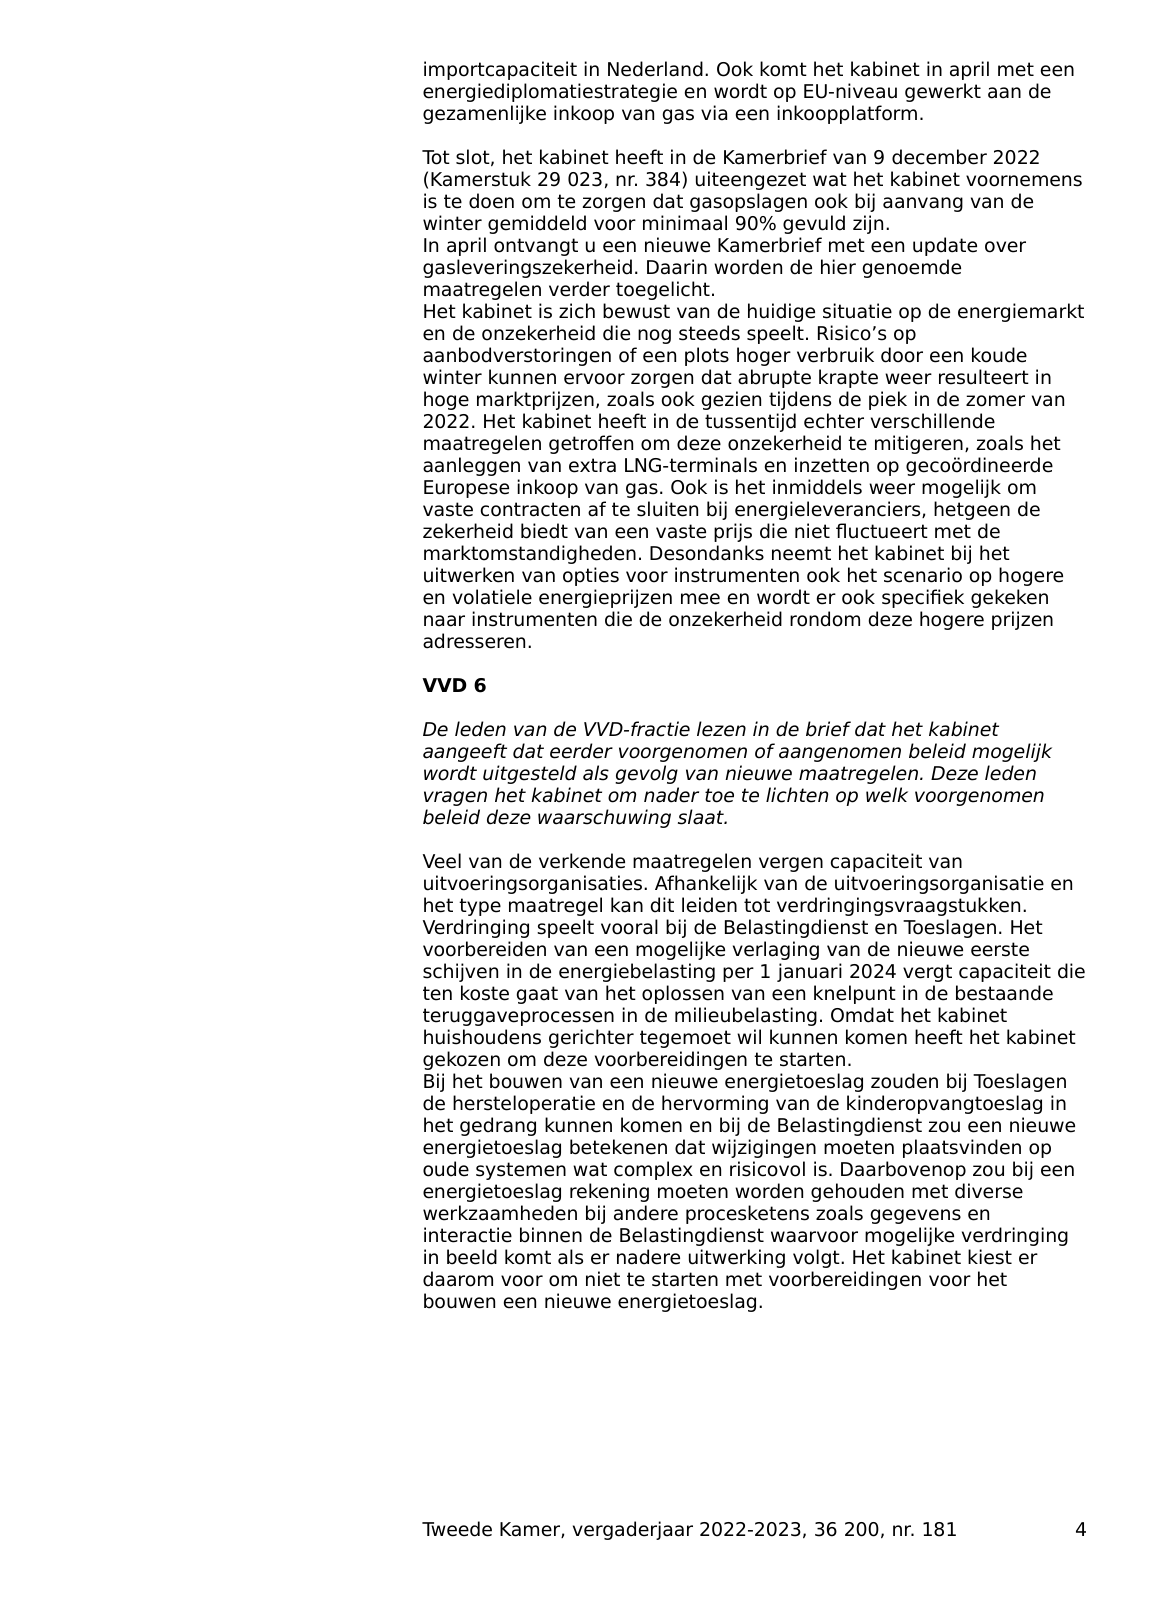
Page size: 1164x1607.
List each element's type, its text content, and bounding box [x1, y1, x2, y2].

text Tot slot, het kabinet heeft in de Kamerbrief van 9 december 2022 (Kamerstuk 29 023, nr. 384) uiteengezet wat het kabinet voornemens is te doen om te zorgen dat gasopslagen ook bij aanvang van de winter gemiddeld voor minimaal 90% gevuld zijn. [422, 147, 1087, 235]
subtitle VVD 6 [422, 675, 1087, 697]
text Veel van de verkende maatregelen vergen capaciteit van uitvoeringsorganisaties. Afhankelijk van de uitvoeringsorganisatie en het type maatregel kan dit leiden tot verdringingsvraagstukken. Verdringing speelt vooral bij de Belastingdienst en Toeslagen. Het voorbereiden van een mogelijke verlaging van de nieuwe eerste schijven in de energiebelasting per 1 januari 2024 vergt capaciteit die ten koste gaat van het oplossen van een knelpunt in de bestaande teruggaveprocessen in de milieubelasting. Omdat het kabinet huishoudens gerichter tegemoet wil kunnen komen heeft het kabinet gekozen om deze voorbereidingen te starten. [422, 851, 1087, 1071]
text Bij het bouwen van een nieuwe energietoeslag zouden bij Toeslagen de hersteloperatie en de hervorming van de kinderopvangtoeslag in het gedrang kunnen komen en bij de Belastingdienst zou een nieuwe energietoeslag betekenen dat wijzigingen moeten plaatsvinden op oude systemen wat complex en risicovol is. Daarbovenop zou bij een energietoeslag rekening moeten worden gehouden met diverse werkzaamheden bij andere procesketens zoals gegevens en interactie binnen de Belastingdienst waarvoor mogelijke verdringing in beeld komt als er nadere uitwerking volgt. Het kabinet kiest er daarom voor om niet te starten met voorbereidingen voor het bouwen een nieuwe energietoeslag. [422, 1071, 1087, 1313]
text In april ontvangt u een nieuwe Kamerbrief met een update over gasleveringszekerheid. Daarin worden de hier genoemde maatregelen verder toegelicht. [422, 235, 1087, 301]
text Het kabinet is zich bewust van de huidige situatie op de energiemarkt en de onzekerheid die nog steeds speelt. Risico’s op aanbodverstoringen of een plots hoger verbruik door een koude winter kunnen ervoor zorgen dat abrupte krapte weer resulteert in hoge marktprijzen, zoals ook gezien tijdens de piek in de zomer van 2022. Het kabinet heeft in de tussentijd echter verschillende maatregelen getroffen om deze onzekerheid te mitigeren, zoals het aanleggen van extra LNG-terminals en inzetten op gecoördineerde Europese inkoop van gas. Ook is het inmiddels weer mogelijk om vaste contracten af te sluiten bij energieleveranciers, hetgeen de zekerheid biedt van een vaste prijs die niet fluctueert met de marktomstandigheden. Desondanks neemt het kabinet bij het uitwerken van opties voor instrumenten ook het scenario op hogere en volatiele energieprijzen mee en wordt er ook specifiek gekeken naar instrumenten die de onzekerheid rondom deze hogere prijzen adresseren. [422, 301, 1087, 653]
text importcapaciteit in Nederland. Ook komt het kabinet in april met een energiediplomatiestrategie en wordt op EU-niveau gewerkt aan de gezamenlijke inkoop van gas via een inkoopplatform. [422, 59, 1087, 125]
text De leden van de VVD-fractie lezen in de brief dat het kabinet aangeeft dat eerder voorgenomen of aangenomen beleid mogelijk wordt uitgesteld als gevolg van nieuwe maatregelen. Deze leden vragen het kabinet om nader toe te lichten op welk voorgenomen beleid deze waarschuwing slaat. [422, 719, 1087, 829]
